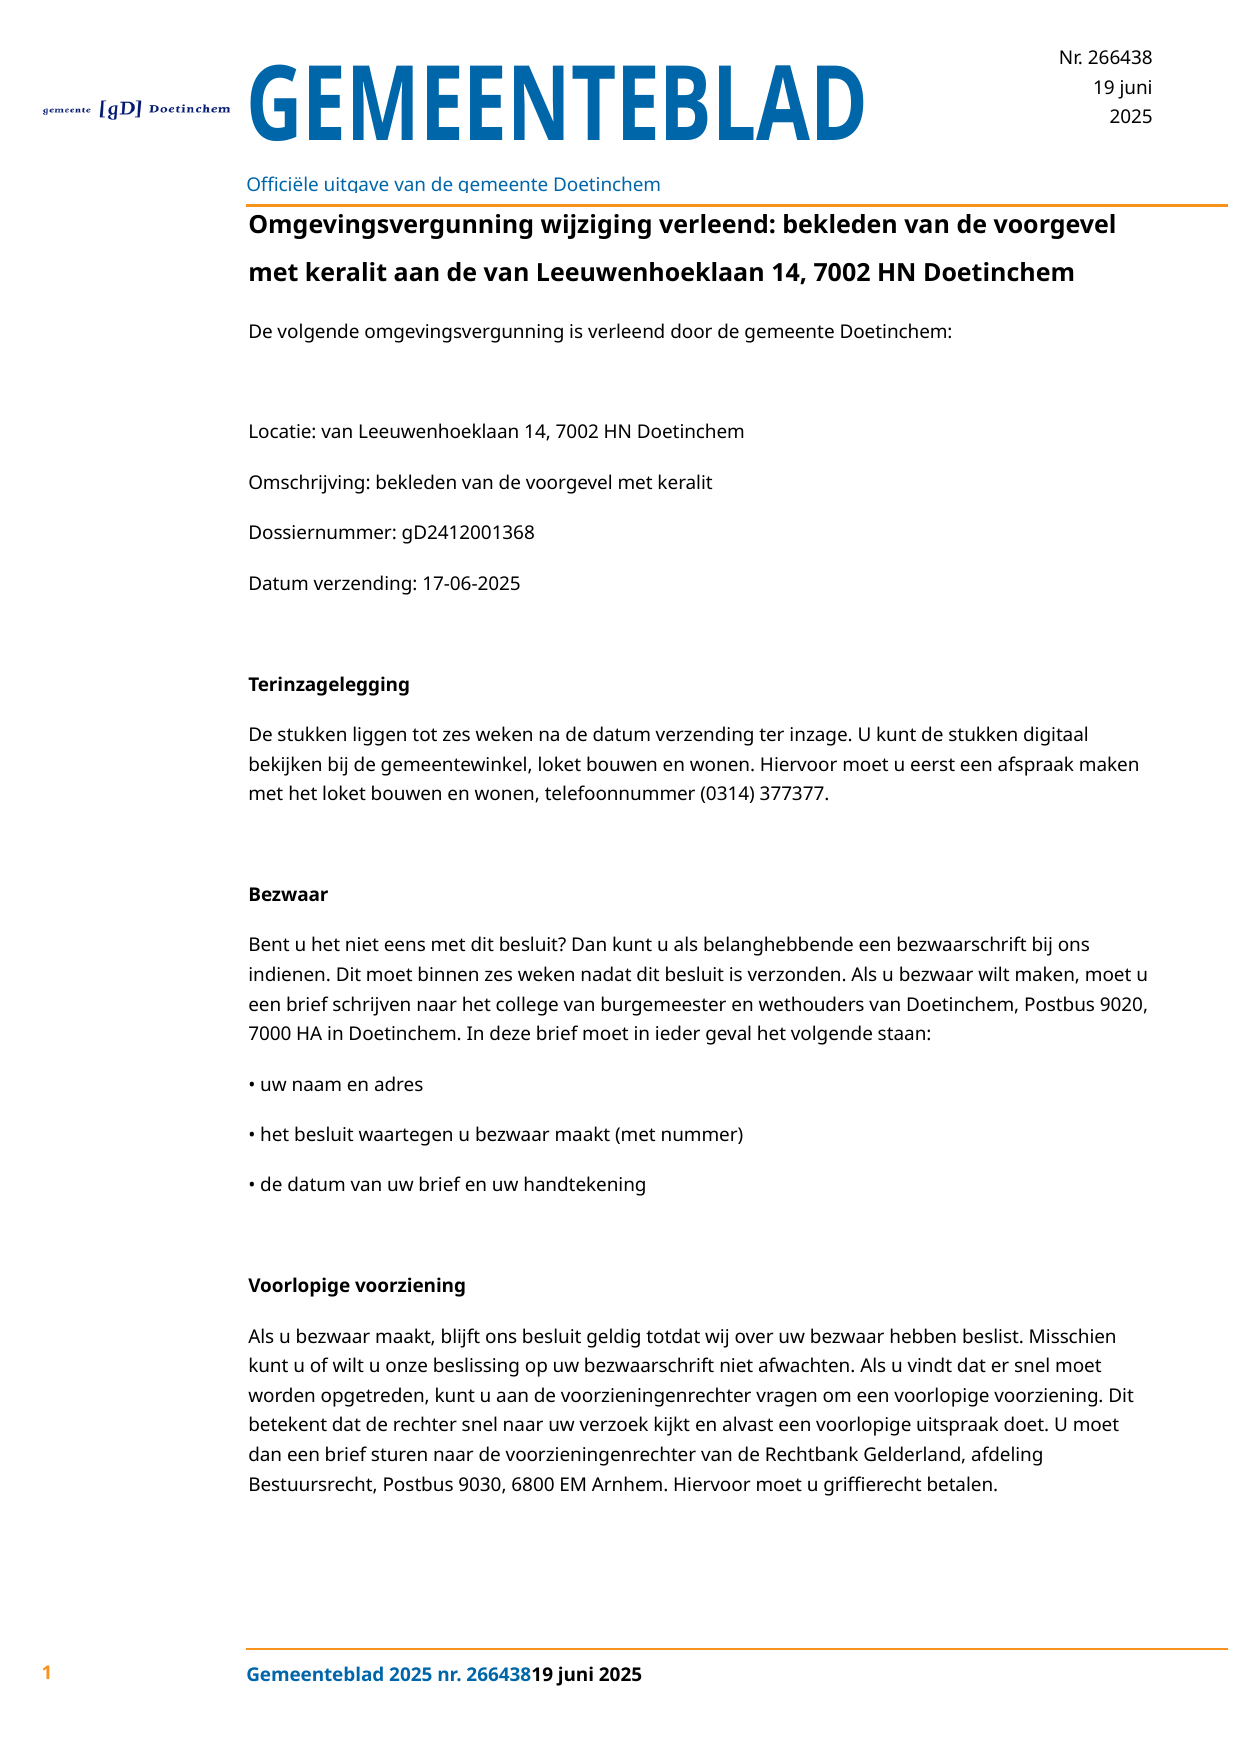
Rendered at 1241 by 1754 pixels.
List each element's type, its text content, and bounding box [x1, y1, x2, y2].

text De stukken liggen tot zes weken na de datum verzending ter inzage. U kunt de stukken digitaal bekijken bij de gemeentewinkel, loket bouwen en wonen. Hiervoor moet u eerst een afspraak maken met het loket bouwen en wonen, telefoonnummer (0314) 377377. [248, 721, 1152, 806]
picture [41, 47, 231, 172]
text Dossiernummer: gD2412001368 [248, 519, 1152, 545]
text Locatie: van Leeuwenhoeklaan 14, 7002 HN Doetinchem [248, 419, 1152, 444]
text Terinzagelegging [248, 671, 1152, 697]
text • de datum van uw brief en uw handtekening [248, 1172, 1152, 1197]
text Voorlopige voorziening [248, 1272, 1152, 1298]
text Als u bezwaar maakt, blijft ons besluit geldig totdat wij over uw bezwaar hebben beslist. Misschien kunt u of wilt u onze beslissing op uw bezwaarschrift niet afwachten. Als u vindt dat er snel moet worden opgetreden, kunt u aan de voorzieningenrechter vragen om een voorlopige voorziening. Dit betekent dat de rechter snel naar uw verzoek kijkt en alvast een voorlopige uitspraak doet. U moet dan een brief sturen naar de voorzieningenrechter van de Rechtbank Gelderland, afdeling Bestuursrecht, Postbus 9030, 6800 EM Arnhem. Hiervoor moet u griffierecht betalen. [248, 1323, 1152, 1497]
text De volgende omgevingsvergunning is verleend door de gemeente Doetinchem: [248, 318, 1152, 344]
text • uw naam en adres [248, 1071, 1152, 1097]
text Bezwaar [248, 881, 1152, 907]
text • het besluit waartegen u bezwaar maakt (met nummer) [248, 1121, 1152, 1147]
text Datum verzending: 17-06-2025 [248, 570, 1152, 596]
text Omgevingsvergunning wijziging verleend: bekleden van de voorgevel met keralit aan de van Leeuwenhoeklaan 14, 7002 HN Doetinchem [248, 207, 1152, 288]
text Bent u het niet eens met dit besluit? Dan kunt u als belanghebbende een bezwaarschrift bij ons indienen. Dit moet binnen zes weken nadat dit besluit is verzonden. Als u bezwaar wilt maken, moet u een brief schrijven naar het college van burgemeester en wethouders van Doetinchem, Postbus 9020, 7000 HA in Doetinchem. In deze brief moet in ieder geval het volgende staan: [248, 932, 1152, 1046]
text Omschrijving: bekleden van de voorgevel met keralit [248, 469, 1152, 495]
